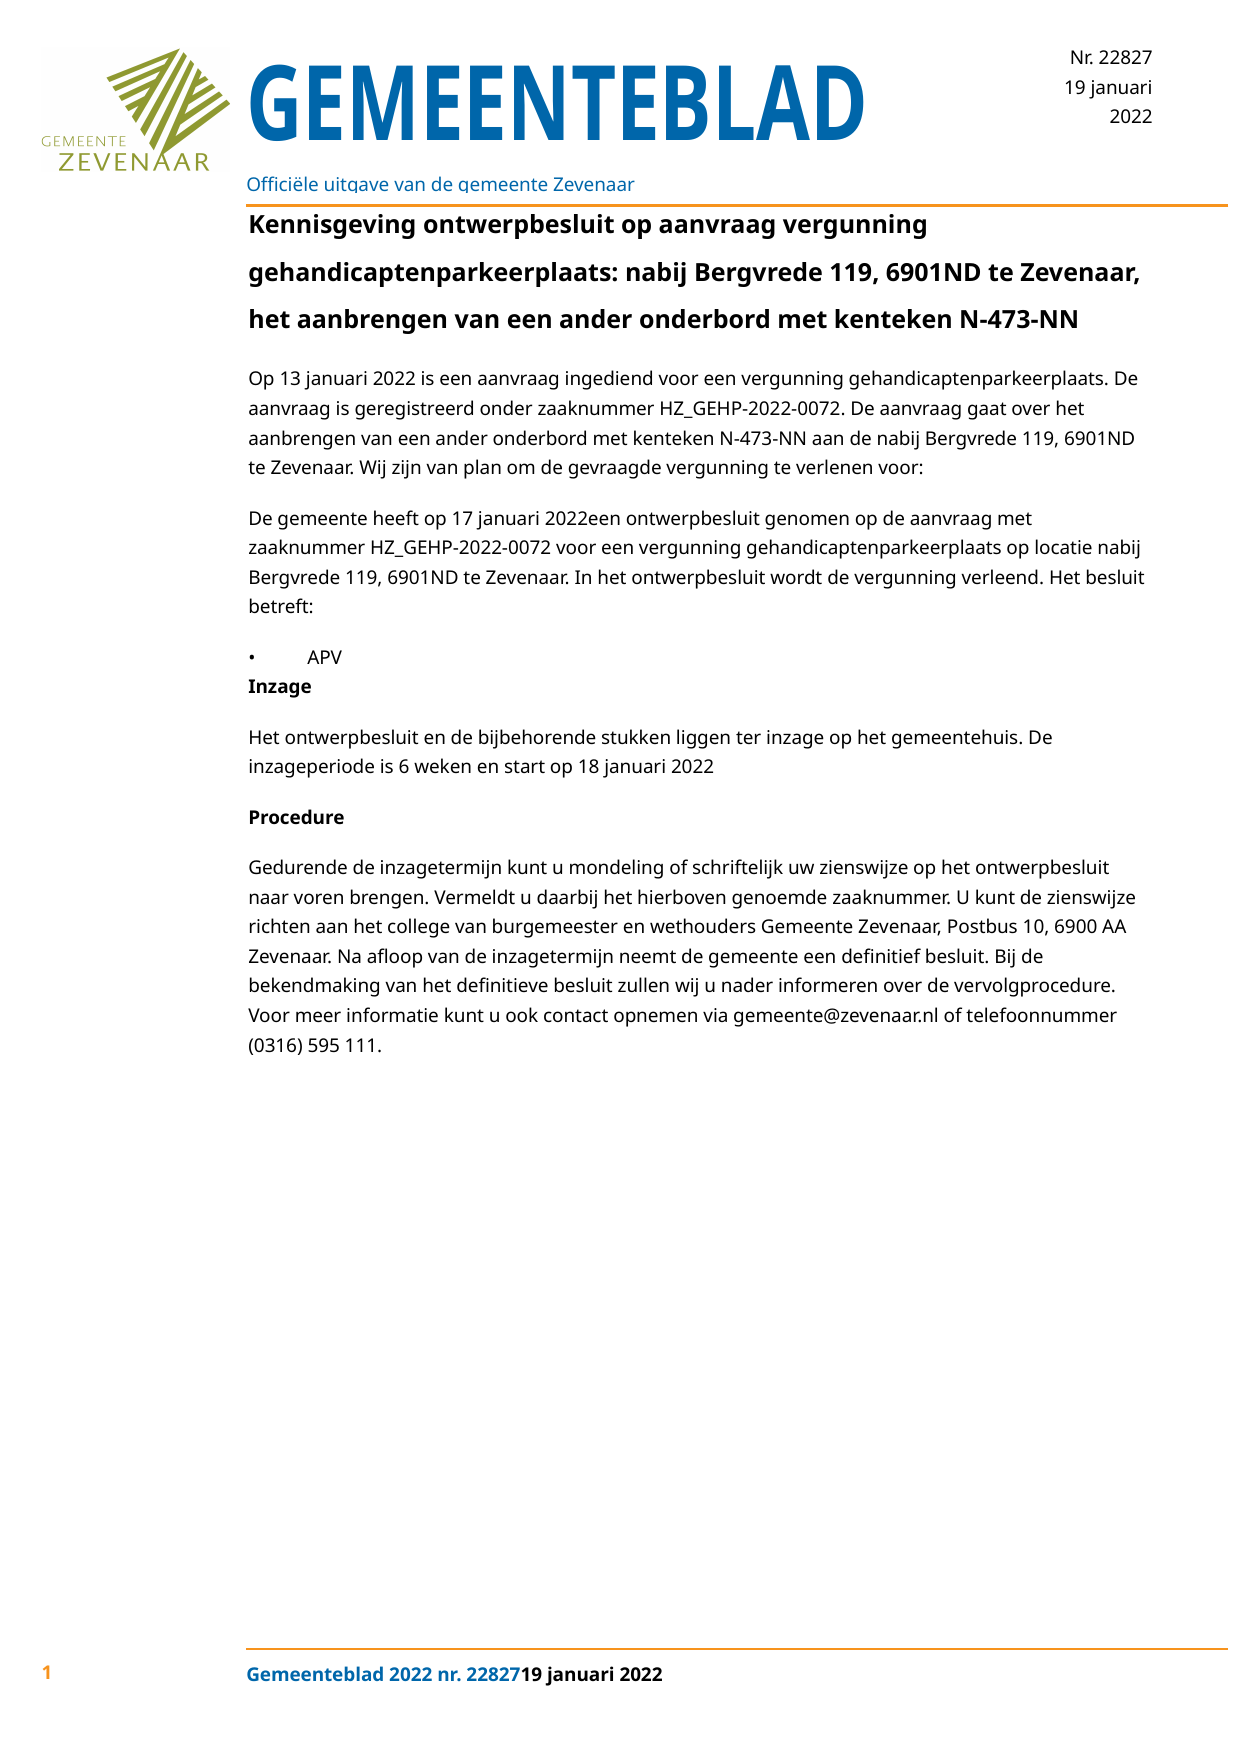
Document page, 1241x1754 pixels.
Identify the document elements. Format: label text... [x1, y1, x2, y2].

picture [41, 47, 231, 172]
text Gedurende de inzagetermijn kunt u mondeling of schriftelijk uw zienswijze op het ontwerpbesluit naar voren brengen. Vermeldt u daarbij het hierboven genoemde zaaknummer. U kunt de zienswijze richten aan het college van burgemeester en wethouders Gemeente Zevenaar, Postbus 10, 6900 AA Zevenaar. Na afloop van de inzagetermijn neemt de gemeente een definitief besluit. Bij de bekendmaking van het definitieve besluit zullen wij u nader informeren over de vervolgprocedure. Voor meer informatie kunt u ook contact opnemen via gemeente@zevenaar.nl of telefoonnummer (0316) 595 111. [248, 854, 1152, 1057]
text Op 13 januari 2022 is een aanvraag ingediend voor een vergunning gehandicaptenparkeerplaats. De aanvraag is geregistreerd onder zaaknummer HZ_GEHP-2022-0072. De aanvraag gaat over het aanbrengen van een ander onderbord met kenteken N-473-NN aan de nabij Bergvrede 119, 6901ND te Zevenaar. Wij zijn van plan om de gevraagde vergunning te verlenen voor: [248, 366, 1152, 480]
text Procedure [248, 804, 1152, 829]
text Het ontwerpbesluit en de bijbehorende stukken liggen ter inzage op het gemeentehuis. De inzageperiode is 6 weken en start op 18 januari 2022 [248, 724, 1152, 779]
list APV [248, 644, 1152, 669]
text De gemeente heeft op 17 januari 2022een ontwerpbesluit genomen op de aanvraag met zaaknummer HZ_GEHP-2022-0072 voor een vergunning gehandicaptenparkeerplaats op locatie nabij Bergvrede 119, 6901ND te Zevenaar. In het ontwerpbesluit wordt de vergunning verleend. Het besluit betreft: [248, 505, 1152, 619]
text Kennisgeving ontwerpbesluit op aanvraag vergunning gehandicaptenparkeerplaats: nabij Bergvrede 119, 6901ND te Zevenaar, het aanbrengen van een ander onderbord met kenteken N-473-NN [248, 207, 1152, 336]
text Inzage [248, 673, 1152, 699]
